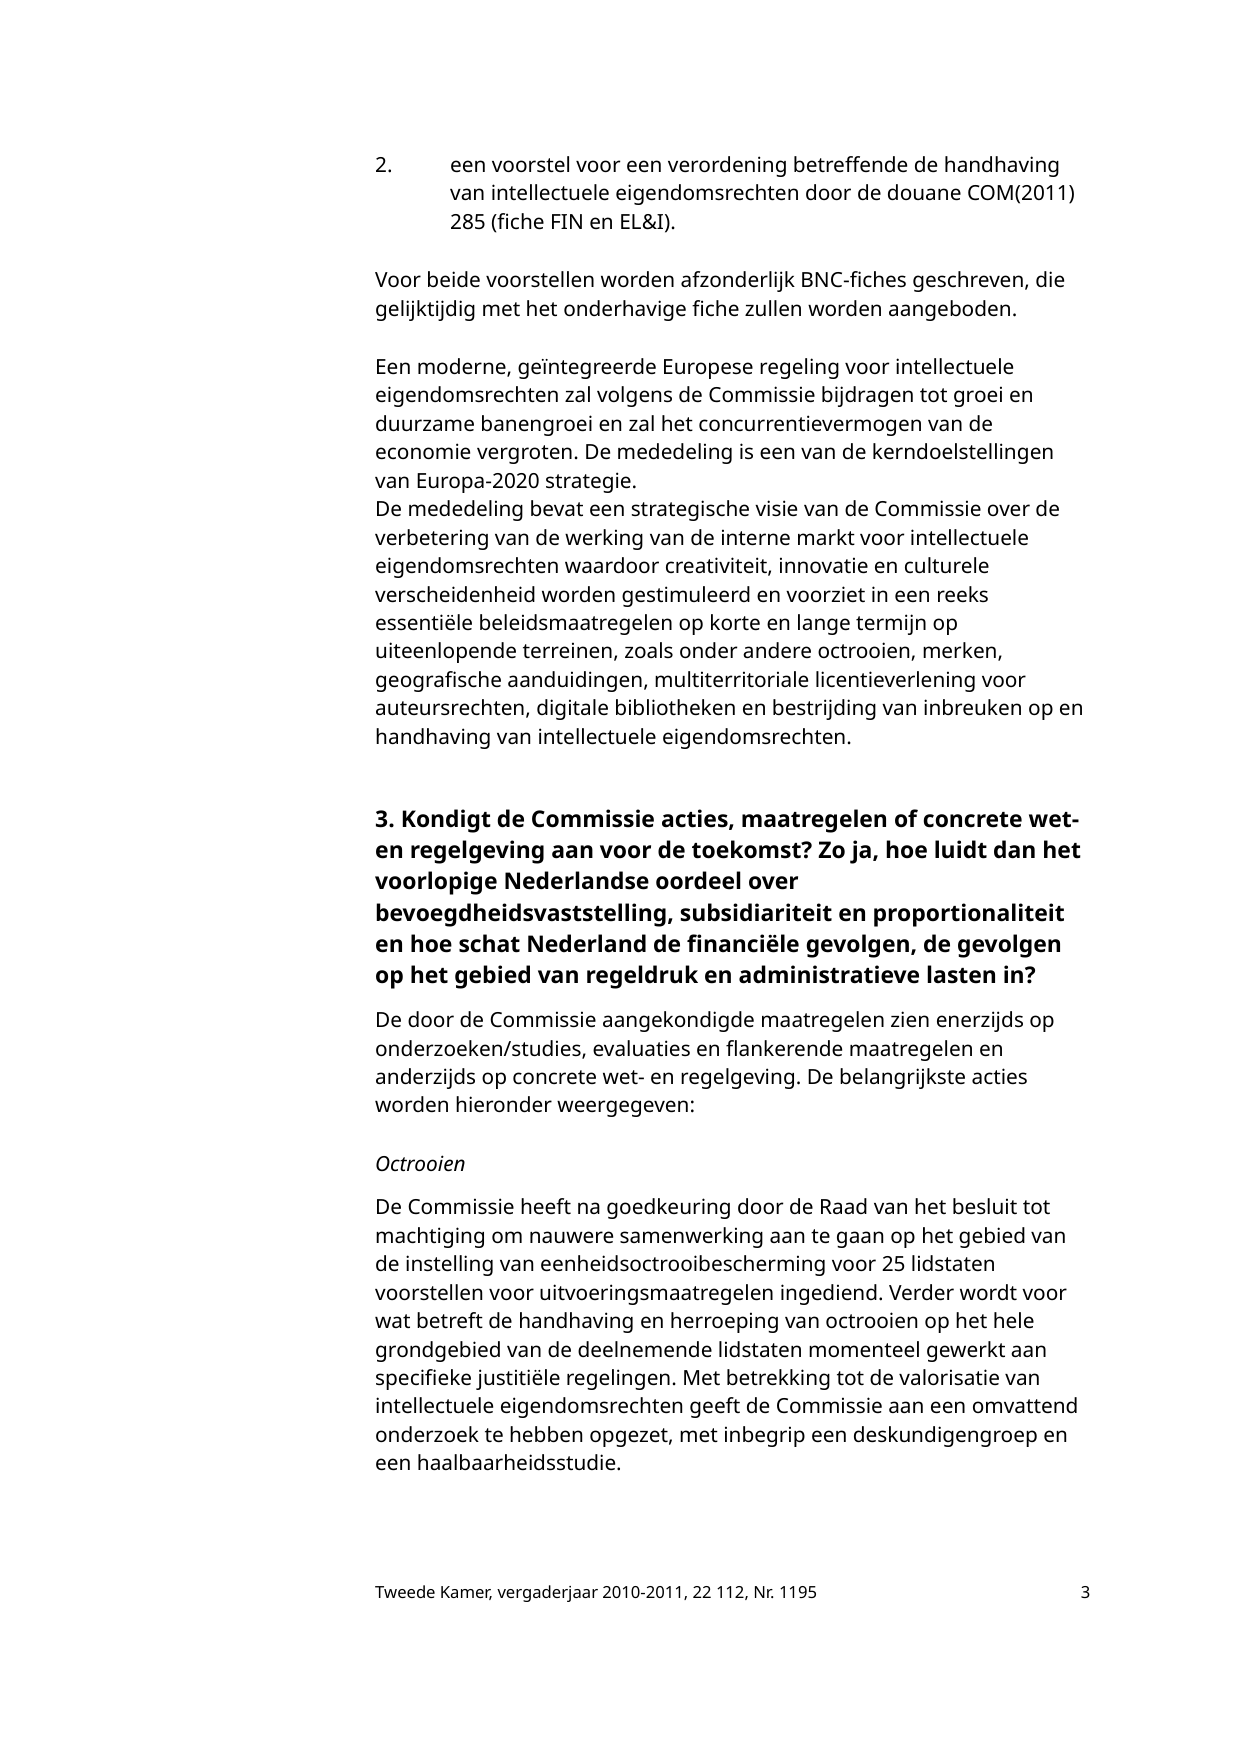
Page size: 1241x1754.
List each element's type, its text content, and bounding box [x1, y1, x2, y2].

text De Commissie heeft na goedkeuring door de Raad van het besluit tot machtiging om nauwere samenwerking aan te gaan op het gebied van de instelling van eenheidsoctrooibescherming voor 25 lidstaten voorstellen voor uitvoeringsmaatregelen ingediend. Verder wordt voor wat betreft de handhaving en herroeping van octrooien op het hele grondgebied van de deelnemende lidstaten momenteel gewerkt aan specifieke justitiële regelingen. Met betrekking tot de valorisatie van intellectuele eigendomsrechten geeft de Commissie aan een omvattend onderzoek te hebben opgezet, met inbegrip een deskundigengroep en een haalbaarheidsstudie. [375, 1192, 1090, 1477]
text De mededeling bevat een strategische visie van de Commissie over de verbetering van de werking van de interne markt voor intellectuele eigendomsrechten waardoor creativiteit, innovatie en culturele verscheidenheid worden gestimuleerd en voorziet in een reeks essentiële beleidsmaatregelen op korte en lange termijn op uiteenlopende terreinen, zoals onder andere octrooien, merken, geografische aanduidingen, multiterritoriale licentieverlening voor auteursrechten, digitale bibliotheken en bestrijding van inbreuken op en handhaving van intellectuele eigendomsrechten. [375, 494, 1090, 750]
text Octrooien [375, 1149, 1090, 1177]
subtitle 3. Kondigt de Commissie acties, maatregelen of concrete wet- en regelgeving aan voor de toekomst? Zo ja, hoe luidt dan het voorlopige Nederlandse oordeel over bevoegdheidsvaststelling, subsidiariteit en proportionaliteit en hoe schat Nederland de financiële gevolgen, de gevolgen op het gebied van regeldruk en administratieve lasten in? [375, 803, 1090, 990]
text De door de Commissie aangekondigde maatregelen zien enerzijds op onderzoeken/studies, evaluaties en flankerende maatregelen en anderzijds op concrete wet- en regelgeving. De belangrijkste acties worden hieronder weergegeven: [375, 1005, 1090, 1119]
text Een moderne, geïntegreerde Europese regeling voor intellectuele eigendomsrechten zal volgens de Commissie bijdragen tot groei en duurzame banengroei en zal het concurrentievermogen van de economie vergroten. De mededeling is een van de kerndoelstellingen van Europa-2020 strategie. [375, 352, 1090, 494]
text Voor beide voorstellen worden afzonderlijk BNC-fiches geschreven, die gelijktijdig met het onderhavige fiche zullen worden aangeboden. [375, 265, 1090, 322]
list een voorstel voor een verordening betreffende de handhaving van intellectuele eigendomsrechten door de douane COM(2011) 285 (fiche FIN en EL&I). [375, 150, 1090, 235]
